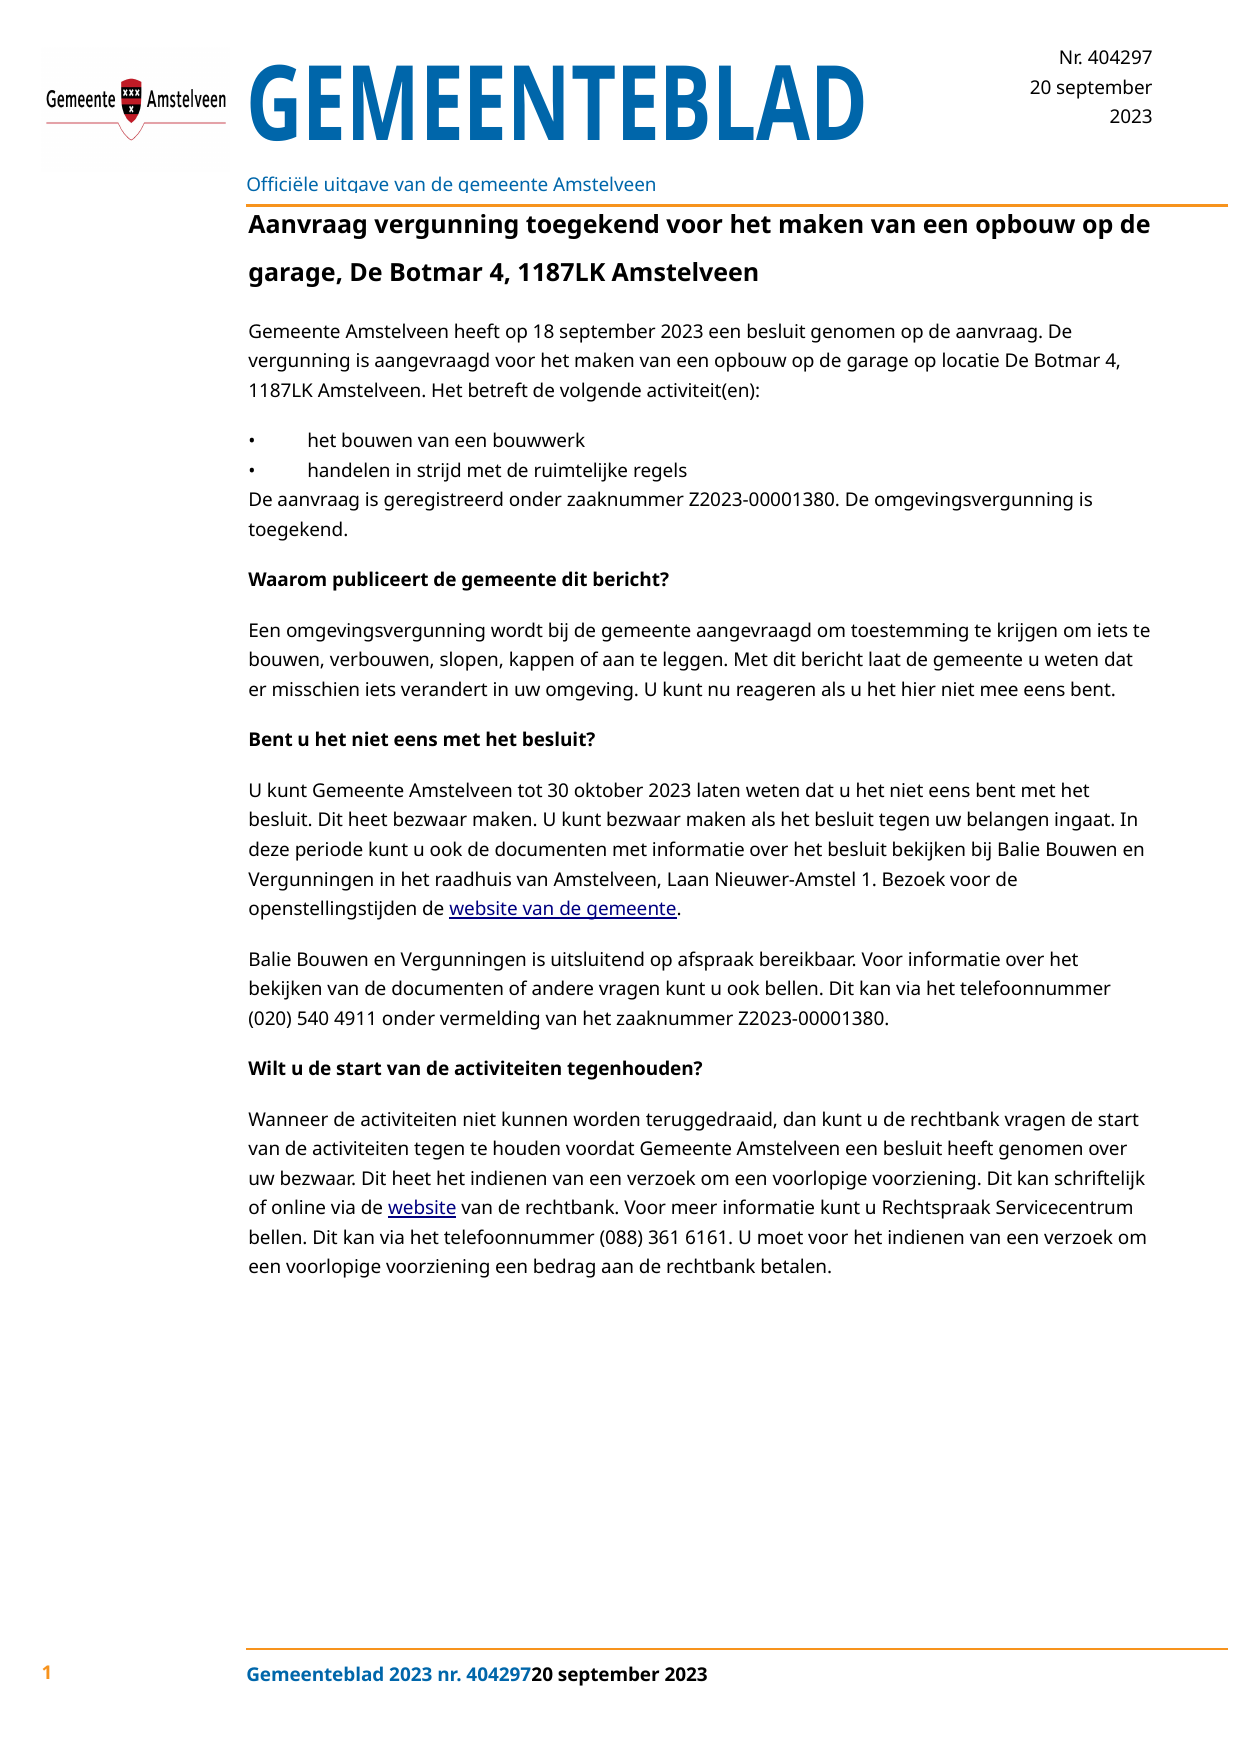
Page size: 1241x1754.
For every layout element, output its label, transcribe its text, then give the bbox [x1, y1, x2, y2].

list het bouwen van een bouwwerk [248, 427, 1152, 453]
text Bent u het niet eens met het besluit? [248, 727, 1152, 752]
text Wilt u de start van de activiteiten tegenhouden? [248, 1055, 1152, 1081]
text Waarom publiceert de gemeente dit bericht? [248, 567, 1152, 592]
text Aanvraag vergunning toegekend voor het maken van een opbouw op de garage, De Botmar 4, 1187LK Amstelveen [248, 207, 1152, 288]
text U kunt Gemeente Amstelveen tot 30 oktober 2023 laten weten dat u het niet eens bent met het besluit. Dit heet bezwaar maken. U kunt bezwaar maken als het besluit tegen uw belangen ingaat. In deze periode kunt u ook de documenten met informatie over het besluit bekijken bij Balie Bouwen en Vergunningen in het raadhuis van Amstelveen, Laan Nieuwer-Amstel 1. Bezoek voor de openstellingstijden de website van de gemeente. [248, 777, 1152, 921]
text De aanvraag is geregistreerd onder zaaknummer Z2023-00001380. De omgevingsvergunning is toegekend. [248, 487, 1152, 542]
picture [41, 47, 231, 172]
text Gemeente Amstelveen heeft op 18 september 2023 een besluit genomen op de aanvraag. De vergunning is aangevraagd voor het maken van een opbouw op de garage op locatie De Botmar 4, 1187LK Amstelveen. Het betreft de volgende activiteit(en): [248, 318, 1152, 403]
text Wanneer de activiteiten niet kunnen worden teruggedraaid, dan kunt u de rechtbank vragen de start van de activiteiten tegen te houden voordat Gemeente Amstelveen een besluit heeft genomen over uw bezwaar. Dit heet het indienen van een verzoek om een voorlopige voorziening. Dit kan schriftelijk of online via de website van de rechtbank. Voor meer informatie kunt u Rechtspraak Servicecentrum bellen. Dit kan via het telefoonnummer (088) 361 6161. U moet voor het indienen van een verzoek om een voorlopige voorziening een bedrag aan de rechtbank betalen. [248, 1106, 1152, 1279]
text Balie Bouwen en Vergunningen is uitsluitend op afspraak bereikbaar. Voor informatie over het bekijken van de documenten of andere vragen kunt u ook bellen. Dit kan via het telefoonnummer (020) 540 4911 onder vermelding van het zaaknummer Z2023-00001380. [248, 946, 1152, 1031]
list handelen in strijd met de ruimtelijke regels [248, 457, 1152, 483]
text Een omgevingsvergunning wordt bij de gemeente aangevraagd om toestemming te krijgen om iets te bouwen, verbouwen, slopen, kappen of aan te leggen. Met dit bericht laat de gemeente u weten dat er misschien iets verandert in uw omgeving. U kunt nu reageren als u het hier niet mee eens bent. [248, 617, 1152, 702]
